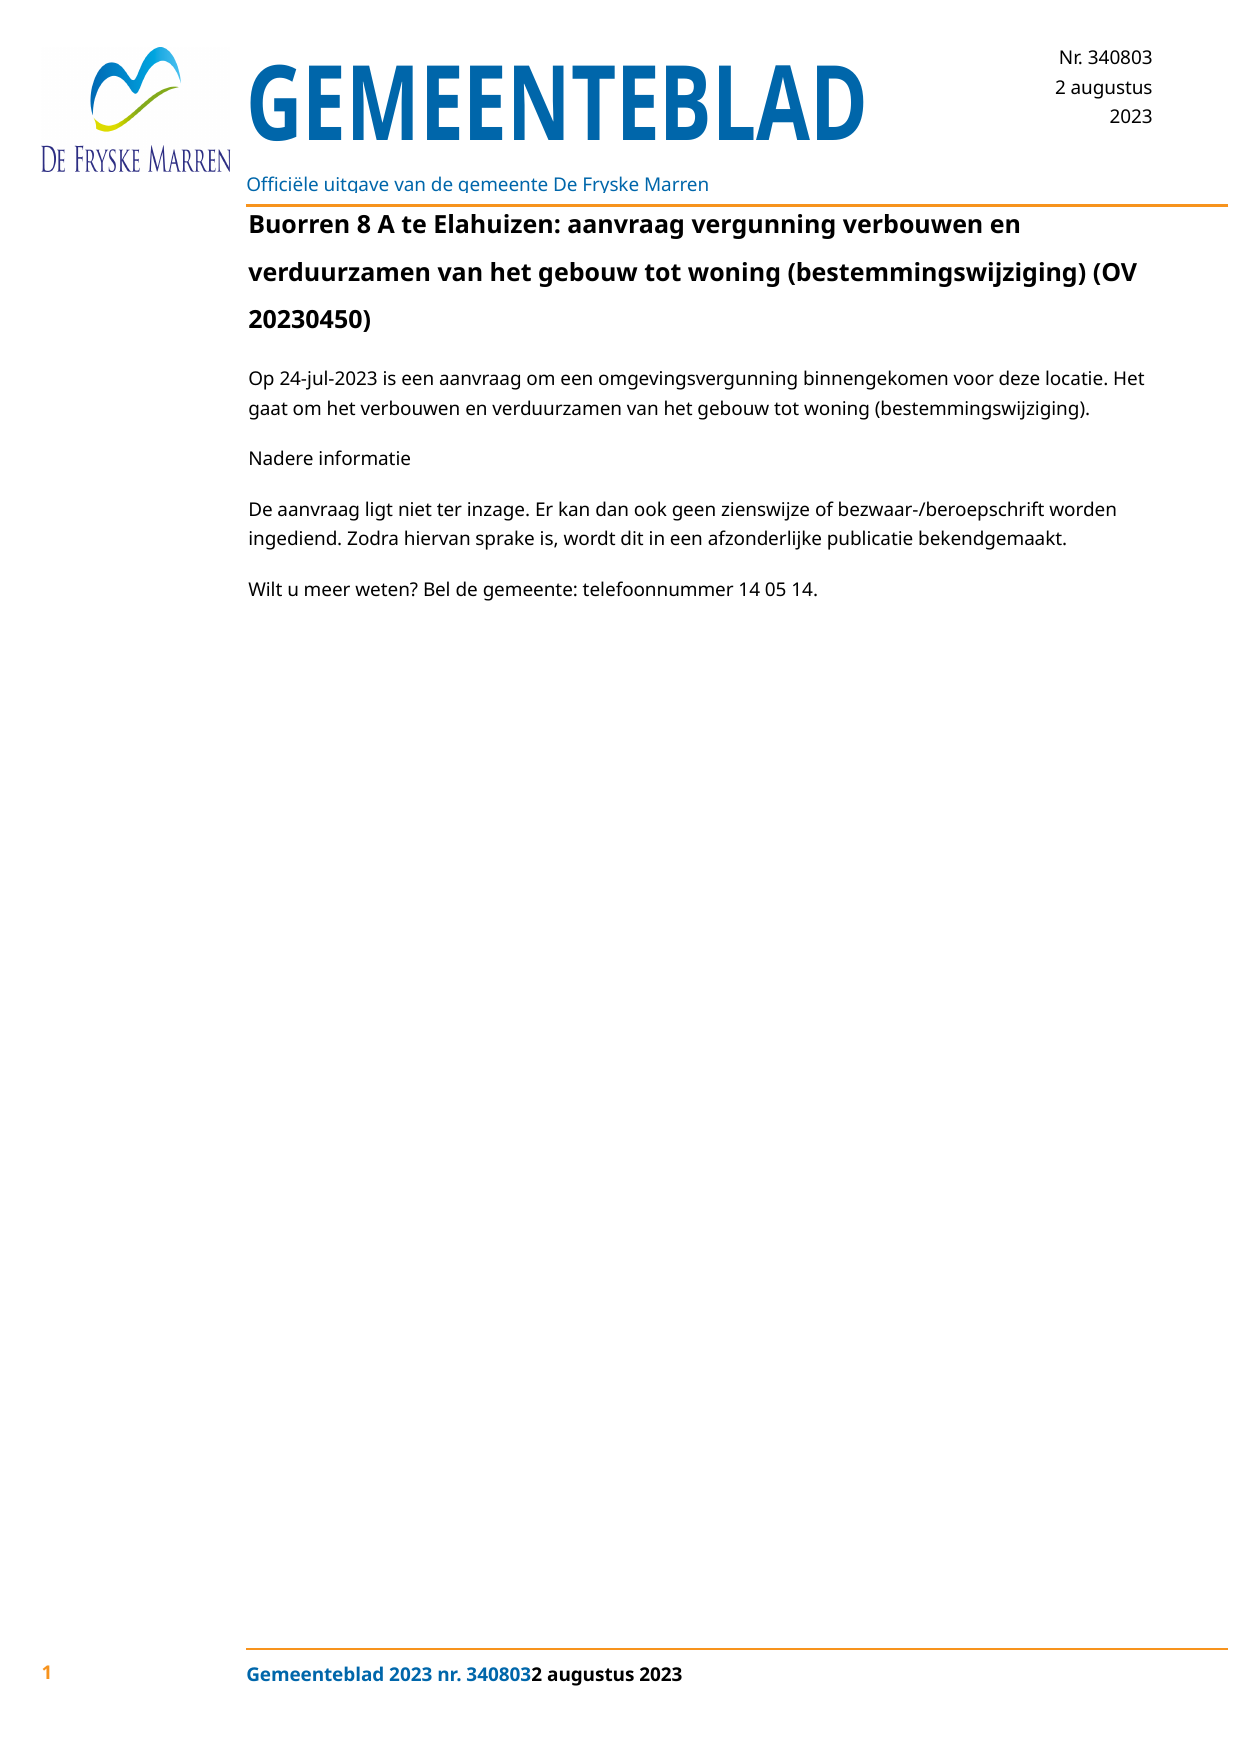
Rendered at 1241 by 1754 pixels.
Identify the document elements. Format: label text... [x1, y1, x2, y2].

text Nadere informatie [248, 446, 1152, 471]
text Wilt u meer weten? Bel de gemeente: telefoonnummer 14 05 14. [248, 576, 1152, 602]
text Buorren 8 A te Elahuizen: aanvraag vergunning verbouwen en verduurzamen van het gebouw tot woning (bestemmingswijziging) (OV 20230450) [248, 207, 1152, 336]
text De aanvraag ligt niet ter inzage. Er kan dan ook geen zienswijze of bezwaar-/beroepschrift worden ingediend. Zodra hiervan sprake is, wordt dit in een afzonderlijke publicatie bekendgemaakt. [248, 496, 1152, 551]
text Op 24-jul-2023 is een aanvraag om een omgevingsvergunning binnengekomen voor deze locatie. Het gaat om het verbouwen en verduurzamen van het gebouw tot woning (bestemmingswijziging). [248, 366, 1152, 421]
picture [41, 47, 231, 172]
